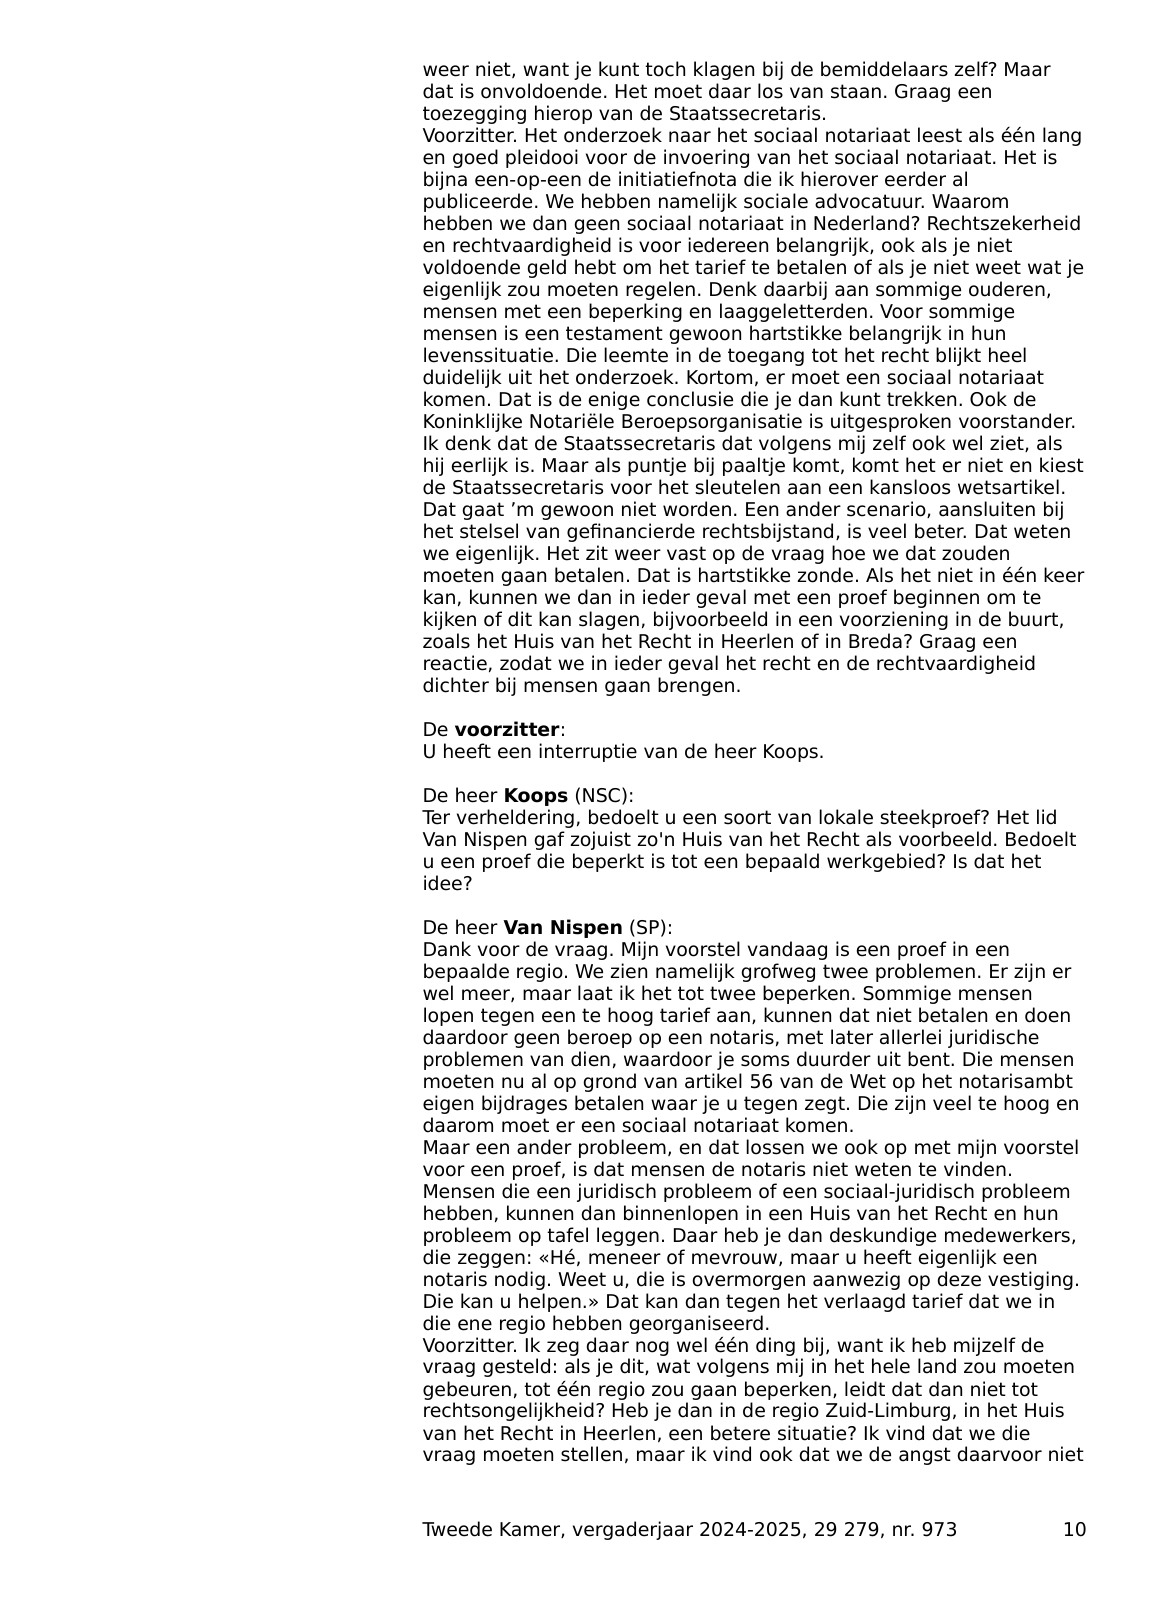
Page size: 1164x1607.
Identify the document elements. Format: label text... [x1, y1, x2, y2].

text Voorzitter. Ik zeg daar nog wel één ding bij, want ik heb mijzelf de vraag gesteld: als je dit, wat volgens mij in het hele land zou moeten gebeuren, tot één regio zou gaan beperken, leidt dat dan niet tot rechtsongelijkheid? Heb je dan in de regio Zuid-Limburg, in het Huis van het Recht in Heerlen, een betere situatie? Ik vind dat we die vraag moeten stellen, maar ik vind ook dat we de angst daarvoor niet [422, 1334, 1087, 1466]
text U heeft een interruptie van de heer Koops. [422, 741, 1087, 763]
text weer niet, want je kunt toch klagen bij de bemiddelaars zelf? Maar dat is onvoldoende. Het moet daar los van staan. Graag een toezegging hierop van de Staatssecretaris. [422, 59, 1087, 125]
text Maar een ander probleem, en dat lossen we ook op met mijn voorstel voor een proef, is dat mensen de notaris niet weten te vinden. Mensen die een juridisch probleem of een sociaal-juridisch probleem hebben, kunnen dan binnenlopen in een Huis van het Recht en hun probleem op tafel leggen. Daar heb je dan deskundige medewerkers, die zeggen: «Hé, meneer of mevrouw, maar u heeft eigenlijk een notaris nodig. Weet u, die is overmorgen aanwezig op deze vestiging. Die kan u helpen.» Dat kan dan tegen het verlaagd tarief dat we in die ene regio hebben georganiseerd. [422, 1137, 1087, 1334]
text De voorzitter: [422, 719, 1087, 741]
text De heer Van Nispen (SP): [422, 917, 1087, 939]
text Voorzitter. Het onderzoek naar het sociaal notariaat leest als één lang en goed pleidooi voor de invoering van het sociaal notariaat. Het is bijna een-op-een de initiatiefnota die ik hierover eerder al publiceerde. We hebben namelijk sociale advocatuur. Waarom hebben we dan geen sociaal notariaat in Nederland? Rechtszekerheid en rechtvaardigheid is voor iedereen belangrijk, ook als je niet voldoende geld hebt om het tarief te betalen of als je niet weet wat je eigenlijk zou moeten regelen. Denk daarbij aan sommige ouderen, mensen met een beperking en laaggeletterden. Voor sommige mensen is een testament gewoon hartstikke belangrijk in hun levenssituatie. Die leemte in de toegang tot het recht blijkt heel duidelijk uit het onderzoek. Kortom, er moet een sociaal notariaat komen. Dat is de enige conclusie die je dan kunt trekken. Ook de Koninklijke Notariële Beroepsorganisatie is uitgesproken voorstander. Ik denk dat de Staatssecretaris dat volgens mij zelf ook wel ziet, als hij eerlijk is. Maar als puntje bij paaltje komt, komt het er niet en kiest de Staatssecretaris voor het sleutelen aan een kansloos wetsartikel. Dat gaat ’m gewoon niet worden. Een ander scenario, aansluiten bij het stelsel van gefinancierde rechtsbijstand, is veel beter. Dat weten we eigenlijk. Het zit weer vast op de vraag hoe we dat zouden moeten gaan betalen. Dat is hartstikke zonde. Als het niet in één keer kan, kunnen we dan in ieder geval met een proef beginnen om te kijken of dit kan slagen, bijvoorbeeld in een voorziening in de buurt, zoals het Huis van het Recht in Heerlen of in Breda? Graag een reactie, zodat we in ieder geval het recht en de rechtvaardigheid dichter bij mensen gaan brengen. [422, 125, 1087, 696]
text Dank voor de vraag. Mijn voorstel vandaag is een proef in een bepaalde regio. We zien namelijk grofweg twee problemen. Er zijn er wel meer, maar laat ik het tot twee beperken. Sommige mensen lopen tegen een te hoog tarief aan, kunnen dat niet betalen en doen daardoor geen beroep op een notaris, met later allerlei juridische problemen van dien, waardoor je soms duurder uit bent. Die mensen moeten nu al op grond van artikel 56 van de Wet op het notarisambt eigen bijdrages betalen waar je u tegen zegt. Die zijn veel te hoog en daarom moet er een sociaal notariaat komen. [422, 939, 1087, 1137]
text De heer Koops (NSC): [422, 785, 1087, 807]
text Ter verheldering, bedoelt u een soort van lokale steekproef? Het lid Van Nispen gaf zojuist zo'n Huis van het Recht als voorbeeld. Bedoelt u een proef die beperkt is tot een bepaald werkgebied? Is dat het idee? [422, 807, 1087, 895]
